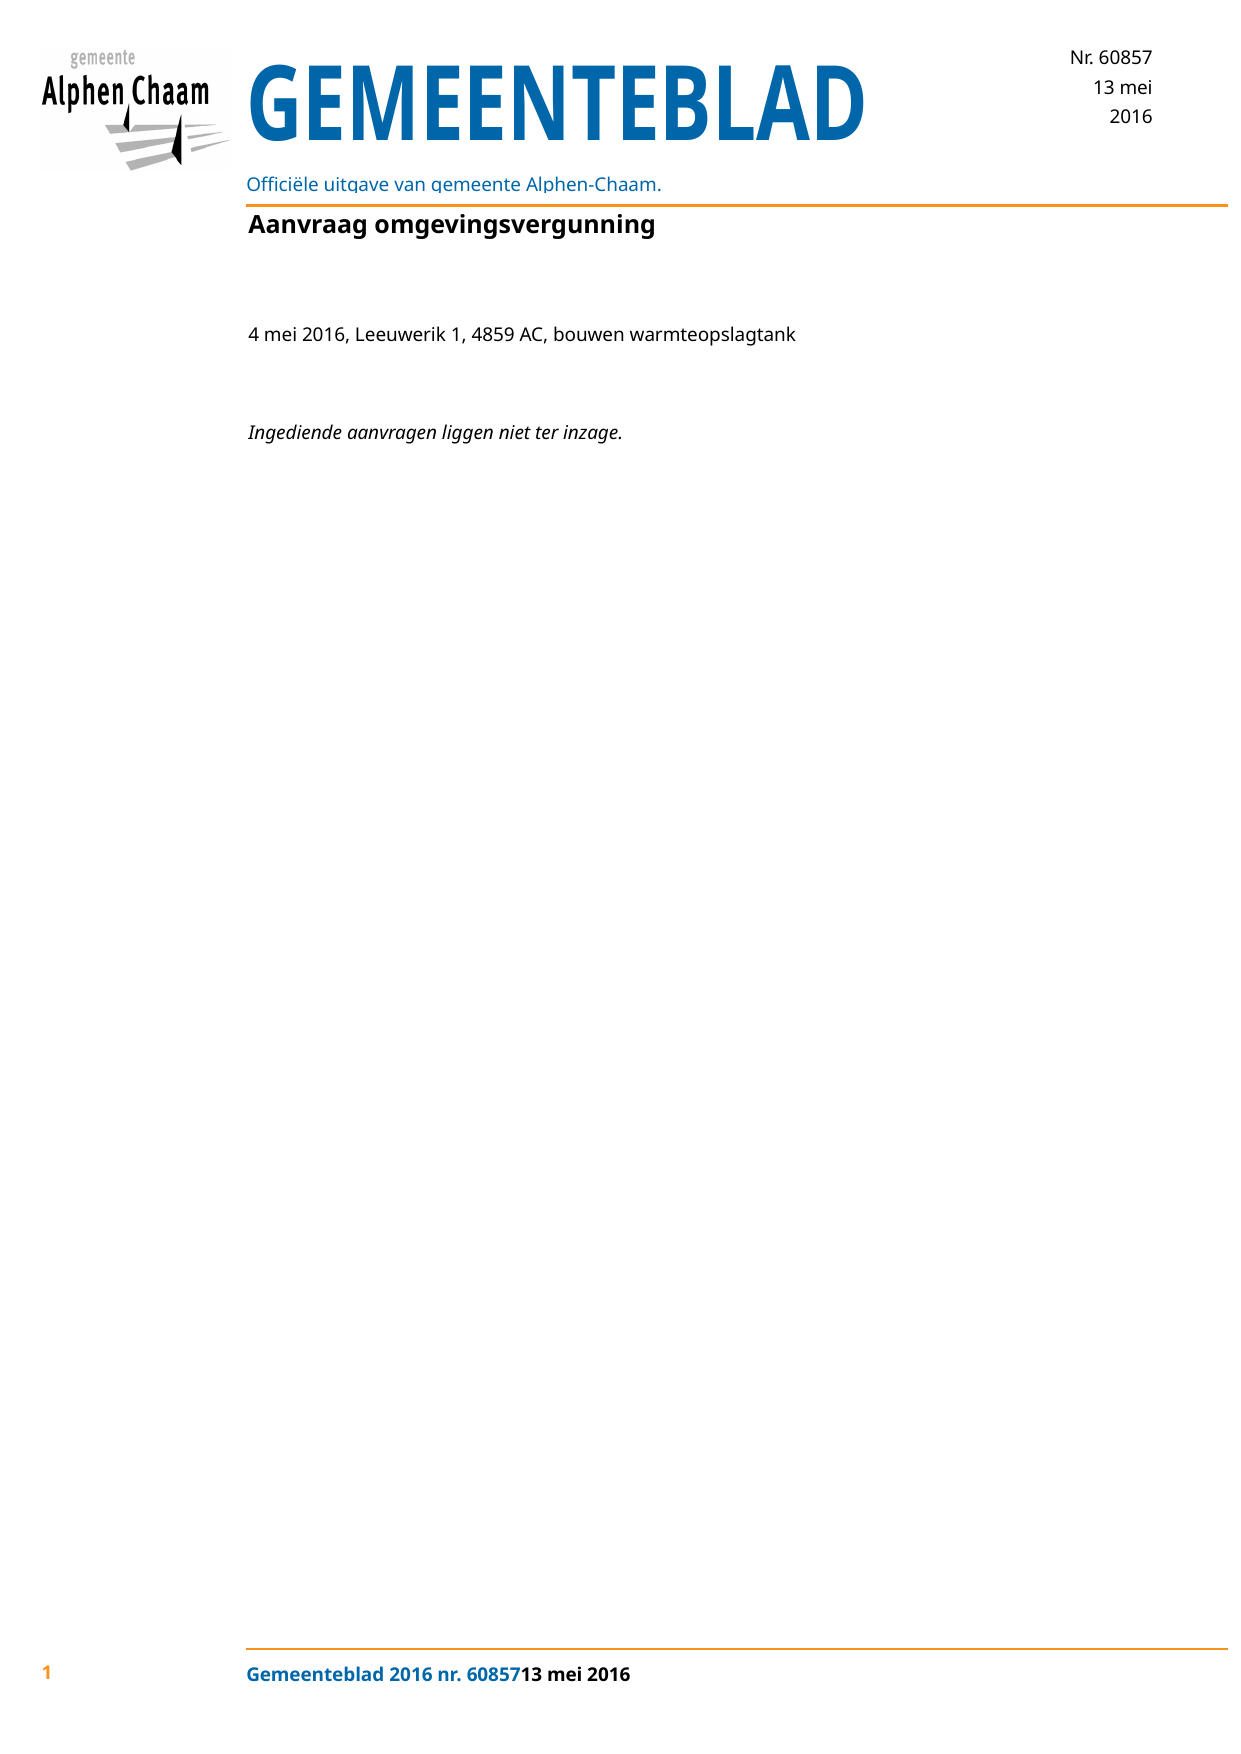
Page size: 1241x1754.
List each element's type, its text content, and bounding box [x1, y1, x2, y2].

text Aanvraag omgevingsvergunning [248, 207, 1152, 241]
text Ingediende aanvragen liggen niet ter inzage. [248, 419, 1152, 445]
picture [41, 47, 231, 172]
text 4 mei 2016, Leeuwerik 1, 4859 AC, bouwen warmteopslagtank [248, 321, 1152, 346]
